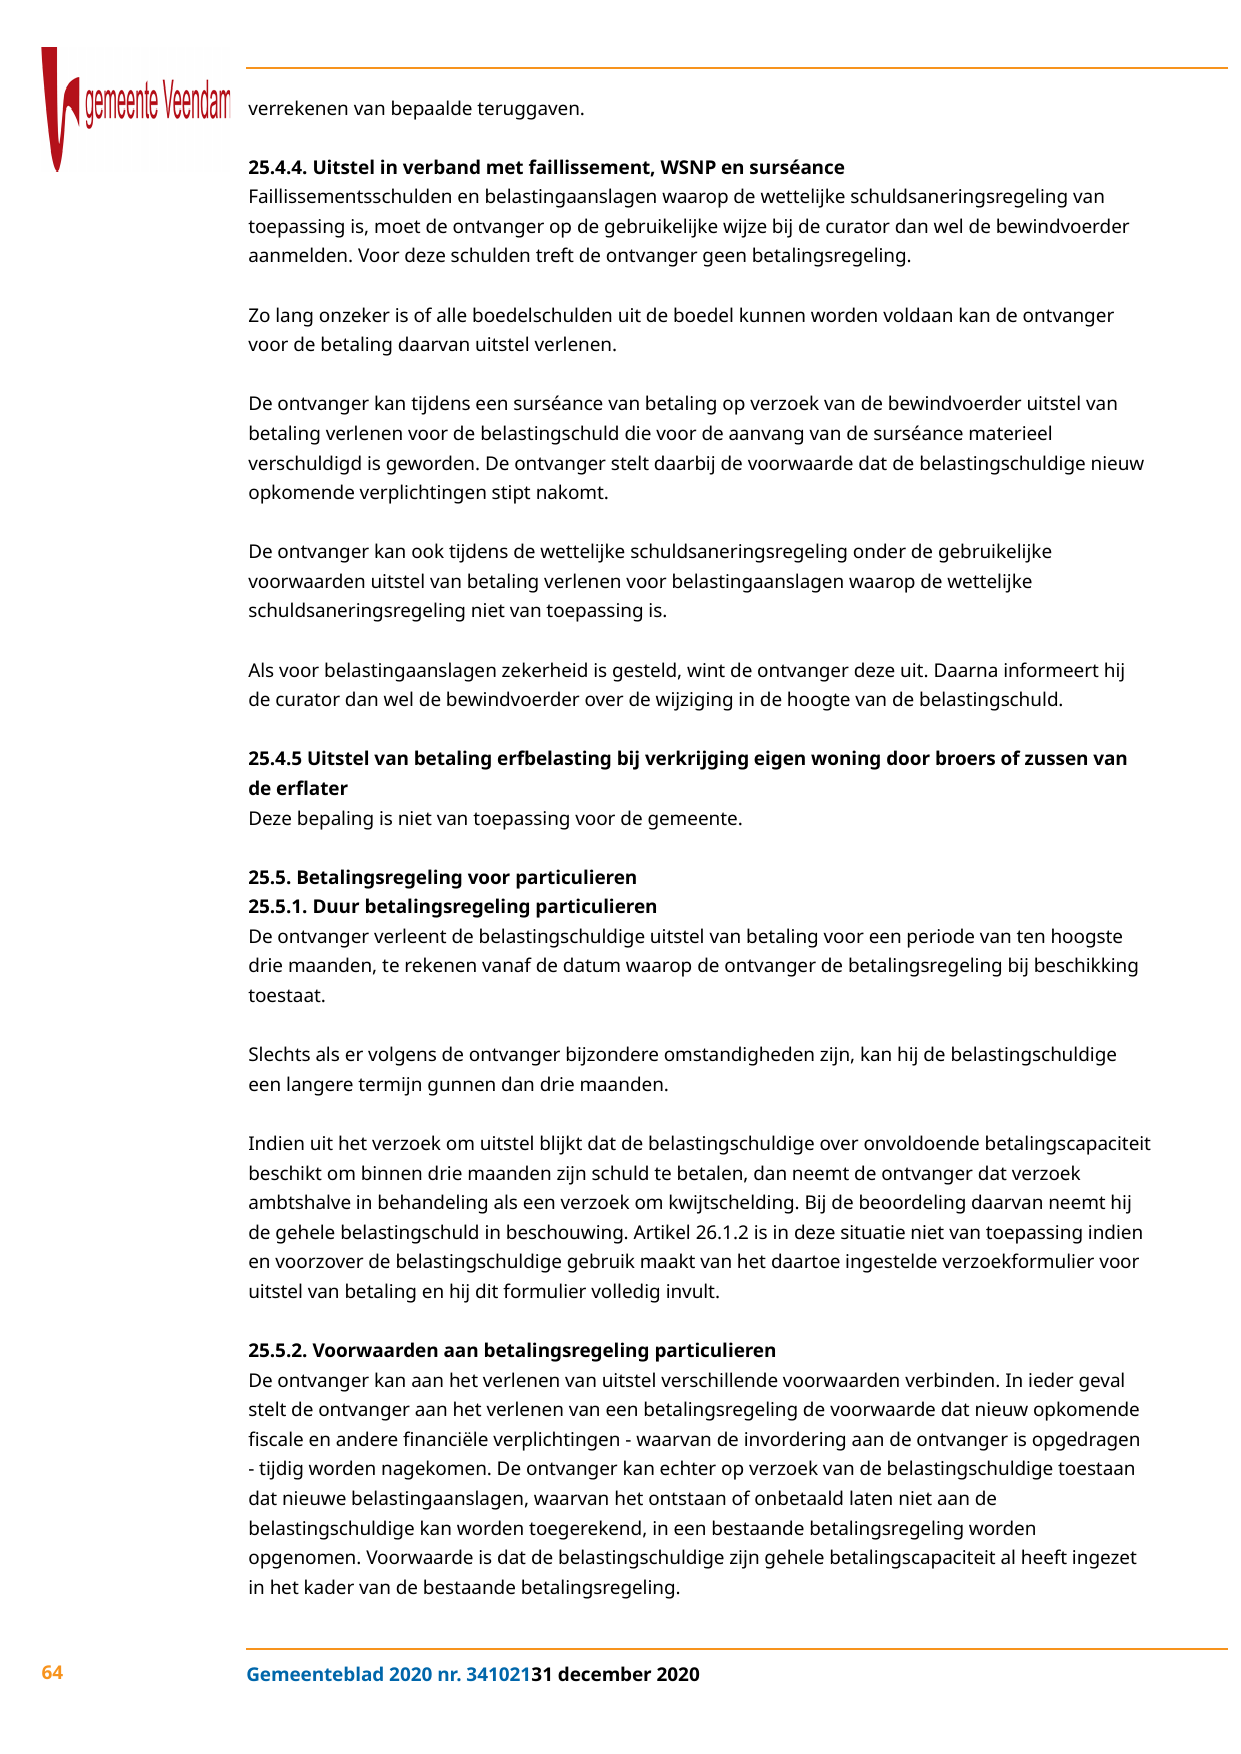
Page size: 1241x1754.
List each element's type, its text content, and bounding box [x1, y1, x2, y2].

text Slechts als er volgens de ontvanger bijzondere omstandigheden zijn, kan hij de belastingschuldige een langere termijn gunnen dan drie maanden. [248, 1041, 1152, 1097]
picture [41, 47, 231, 172]
text Indien uit het verzoek om uitstel blijkt dat de belastingschuldige over onvoldoende betalingscapaciteit beschikt om binnen drie maanden zijn schuld te betalen, dan neemt de ontvanger dat verzoek ambtshalve in behandeling als een verzoek om kwijtschelding. Bij de beoordeling daarvan neemt hij de gehele belastingschuld in beschouwing. Artikel 26.1.2 is in deze situatie niet van toepassing indien en voorzover de belastingschuldige gebruik maakt van het daartoe ingestelde verzoekformulier voor uitstel van betaling en hij dit formulier volledig invult. [248, 1130, 1152, 1304]
text Faillissementsschulden en belastingaanslagen waarop de wettelijke schuldsaneringsregeling van toepassing is, moet de ontvanger op de gebruikelijke wijze bij de curator dan wel de bewindvoerder aanmelden. Voor deze schulden treft de ontvanger geen betalingsregeling. [248, 183, 1152, 268]
text 25.4.5 Uitstel van betaling erfbelasting bij verkrijging eigen woning door broers of zussen van de erflater [248, 746, 1152, 801]
text Deze bepaling is niet van toepassing voor de gemeente. [248, 805, 1152, 831]
text Zo lang onzeker is of alle boedelschulden uit de boedel kunnen worden voldaan kan de ontvanger voor de betaling daarvan uitstel verlenen. [248, 302, 1152, 357]
text verrekenen van bepaalde teruggaven. [248, 95, 1152, 121]
text De ontvanger kan ook tijdens de wettelijke schuldsaneringsregeling onder de gebruikelijke voorwaarden uitstel van betaling verlenen voor belastingaanslagen waarop de wettelijke schuldsaneringsregeling niet van toepassing is. [248, 538, 1152, 623]
text 25.5.2. Voorwaarden aan betalingsregeling particulieren [248, 1337, 1152, 1363]
text Als voor belastingaanslagen zekerheid is gesteld, wint de ontvanger deze uit. Daarna informeert hij de curator dan wel de bewindvoerder over de wijziging in de hoogte van de belastingschuld. [248, 657, 1152, 712]
text De ontvanger kan aan het verlenen van uitstel verschillende voorwaarden verbinden. In ieder geval stelt de ontvanger aan het verlenen van een betalingsregeling de voorwaarde dat nieuw opkomende fiscale en andere financiële verplichtingen - waarvan de invordering aan de ontvanger is opgedragen - tijdig worden nagekomen. De ontvanger kan echter op verzoek van de belastingschuldige toestaan dat nieuwe belastingaanslagen, waarvan het ontstaan of onbetaald laten niet aan de belastingschuldige kan worden toegerekend, in een bestaande betalingsregeling worden opgenomen. Voorwaarde is dat de belastingschuldige zijn gehele betalingscapaciteit al heeft ingezet in het kader van de bestaande betalingsregeling. [248, 1367, 1152, 1600]
text De ontvanger kan tijdens een surséance van betaling op verzoek van de bewindvoerder uitstel van betaling verlenen voor de belastingschuld die voor de aanvang van de surséance materieel verschuldigd is geworden. De ontvanger stelt daarbij de voorwaarde dat de belastingschuldige nieuw opkomende verplichtingen stipt nakomt. [248, 391, 1152, 505]
text 25.5.1. Duur betalingsregeling particulieren [248, 893, 1152, 919]
text De ontvanger verleent de belastingschuldige uitstel van betaling voor een periode van ten hoogste drie maanden, te rekenen vanaf de datum waarop de ontvanger de betalingsregeling bij beschikking toestaat. [248, 923, 1152, 1008]
text 25.5. Betalingsregeling voor particulieren [248, 864, 1152, 890]
text 25.4.4. Uitstel in verband met faillissement, WSNP en surséance [248, 154, 1152, 180]
